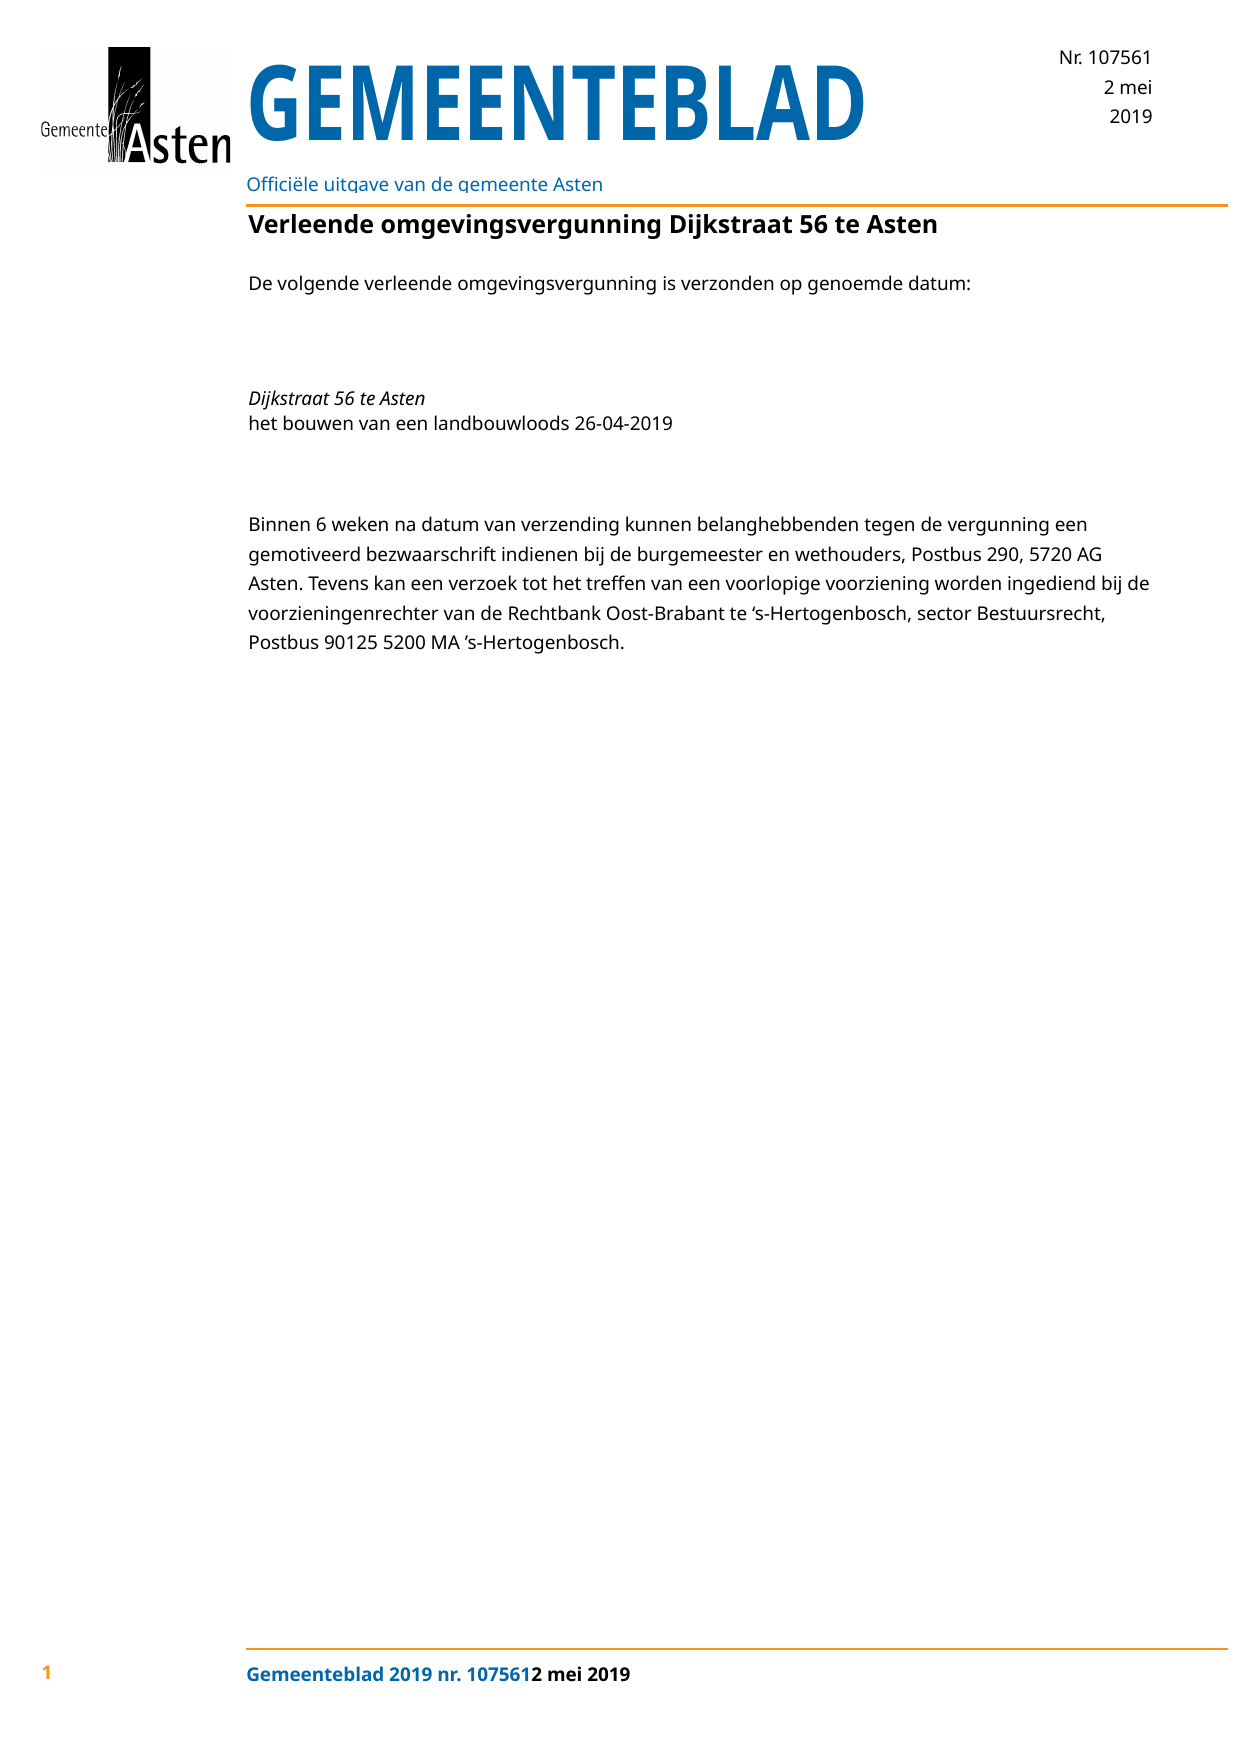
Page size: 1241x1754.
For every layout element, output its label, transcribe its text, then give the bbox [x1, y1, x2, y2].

text Binnen 6 weken na datum van verzending kunnen belanghebbenden tegen de vergunning een gemotiveerd bezwaarschrift indienen bij de burgemeester en wethouders, Postbus 290, 5720 AG Asten. Tevens kan een verzoek tot het treffen van een voorlopige voorziening worden ingediend bij de voorzieningenrechter van de Rechtbank Oost-Brabant te ‘s-Hertogenbosch, sector Bestuursrecht, Postbus 90125 5200 MA ’s-Hertogenbosch. [248, 511, 1152, 655]
picture [41, 47, 231, 172]
text Dijkstraat 56 te Asten [248, 385, 1152, 410]
text het bouwen van een landbouwloods 26-04-2019 [248, 410, 1152, 436]
text De volgende verleende omgevingsvergunning is verzonden op genoemde datum: [248, 270, 1152, 296]
text Verleende omgevingsvergunning Dijkstraat 56 te Asten [248, 207, 1152, 241]
